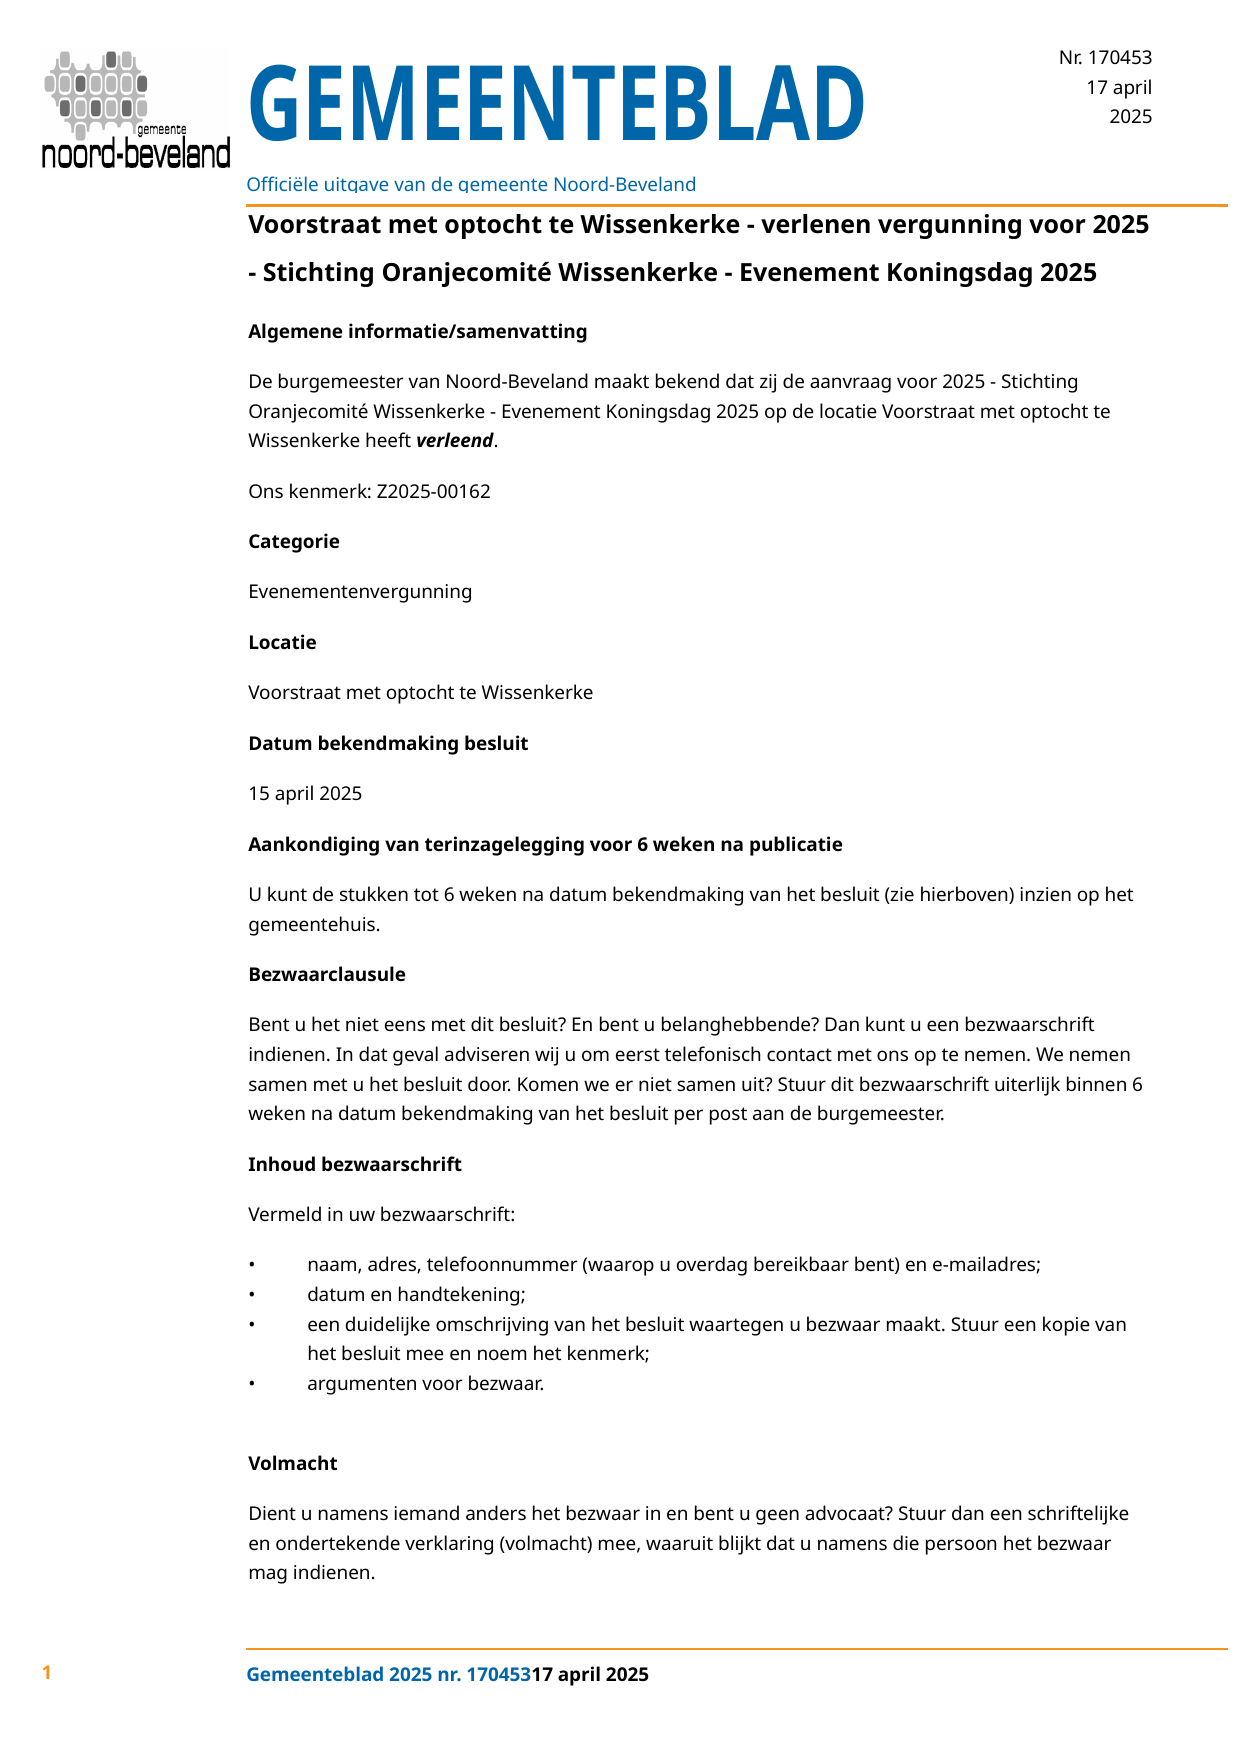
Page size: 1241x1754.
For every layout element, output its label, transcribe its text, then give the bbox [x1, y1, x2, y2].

text Locatie [248, 629, 1152, 655]
text Bezwaarclausule [248, 961, 1152, 987]
text Aankondiging van terinzagelegging voor 6 weken na publicatie [248, 831, 1152, 857]
picture [41, 47, 231, 172]
text Bent u het niet eens met dit besluit? En bent u belanghebbende? Dan kunt u een bezwaarschrift indienen. In dat geval adviseren wij u om eerst telefonisch contact met ons op te nemen. We nemen samen met u het besluit door. Komen we er niet samen uit? Stuur dit bezwaarschrift uiterlijk binnen 6 weken na datum bekendmaking van het besluit per post aan de burgemeester. [248, 1012, 1152, 1126]
text Ons kenmerk: Z2025-00162 [248, 478, 1152, 504]
text De burgemeester van Noord-Beveland maakt bekend dat zij de aanvraag voor 2025 - Stichting Oranjecomité Wissenkerke - Evenement Koningsdag 2025 op de locatie Voorstraat met optocht te Wissenkerke heeft verleend. [248, 368, 1152, 453]
text Vermeld in uw bezwaarschrift: [248, 1201, 1152, 1227]
text Volmacht [248, 1450, 1152, 1476]
text Algemene informatie/samenvatting [248, 318, 1152, 344]
text Inhoud bezwaarschrift [248, 1151, 1152, 1177]
text Categorie [248, 528, 1152, 554]
list datum en handtekening; [248, 1281, 1152, 1307]
text Datum bekendmaking besluit [248, 730, 1152, 756]
text 15 april 2025 [248, 780, 1152, 806]
list naam, adres, telefoonnummer (waarop u overdag bereikbaar bent) en e-mailadres; [248, 1252, 1152, 1277]
list argumenten voor bezwaar. [248, 1370, 1152, 1396]
text Voorstraat met optocht te Wissenkerke [248, 679, 1152, 705]
text Dient u namens iemand anders het bezwaar in en bent u geen advocaat? Stuur dan een schriftelijke en ondertekende verklaring (volmacht) mee, waaruit blijkt dat u namens die persoon het bezwaar mag indienen. [248, 1500, 1152, 1585]
list een duidelijke omschrijving van het besluit waartegen u bezwaar maakt. Stuur een kopie van het besluit mee en noem het kenmerk; [248, 1311, 1152, 1366]
text Voorstraat met optocht te Wissenkerke - verlenen vergunning voor 2025 - Stichting Oranjecomité Wissenkerke - Evenement Koningsdag 2025 [248, 207, 1152, 288]
text U kunt de stukken tot 6 weken na datum bekendmaking van het besluit (zie hierboven) inzien op het gemeentehuis. [248, 881, 1152, 937]
text Evenementenvergunning [248, 579, 1152, 604]
